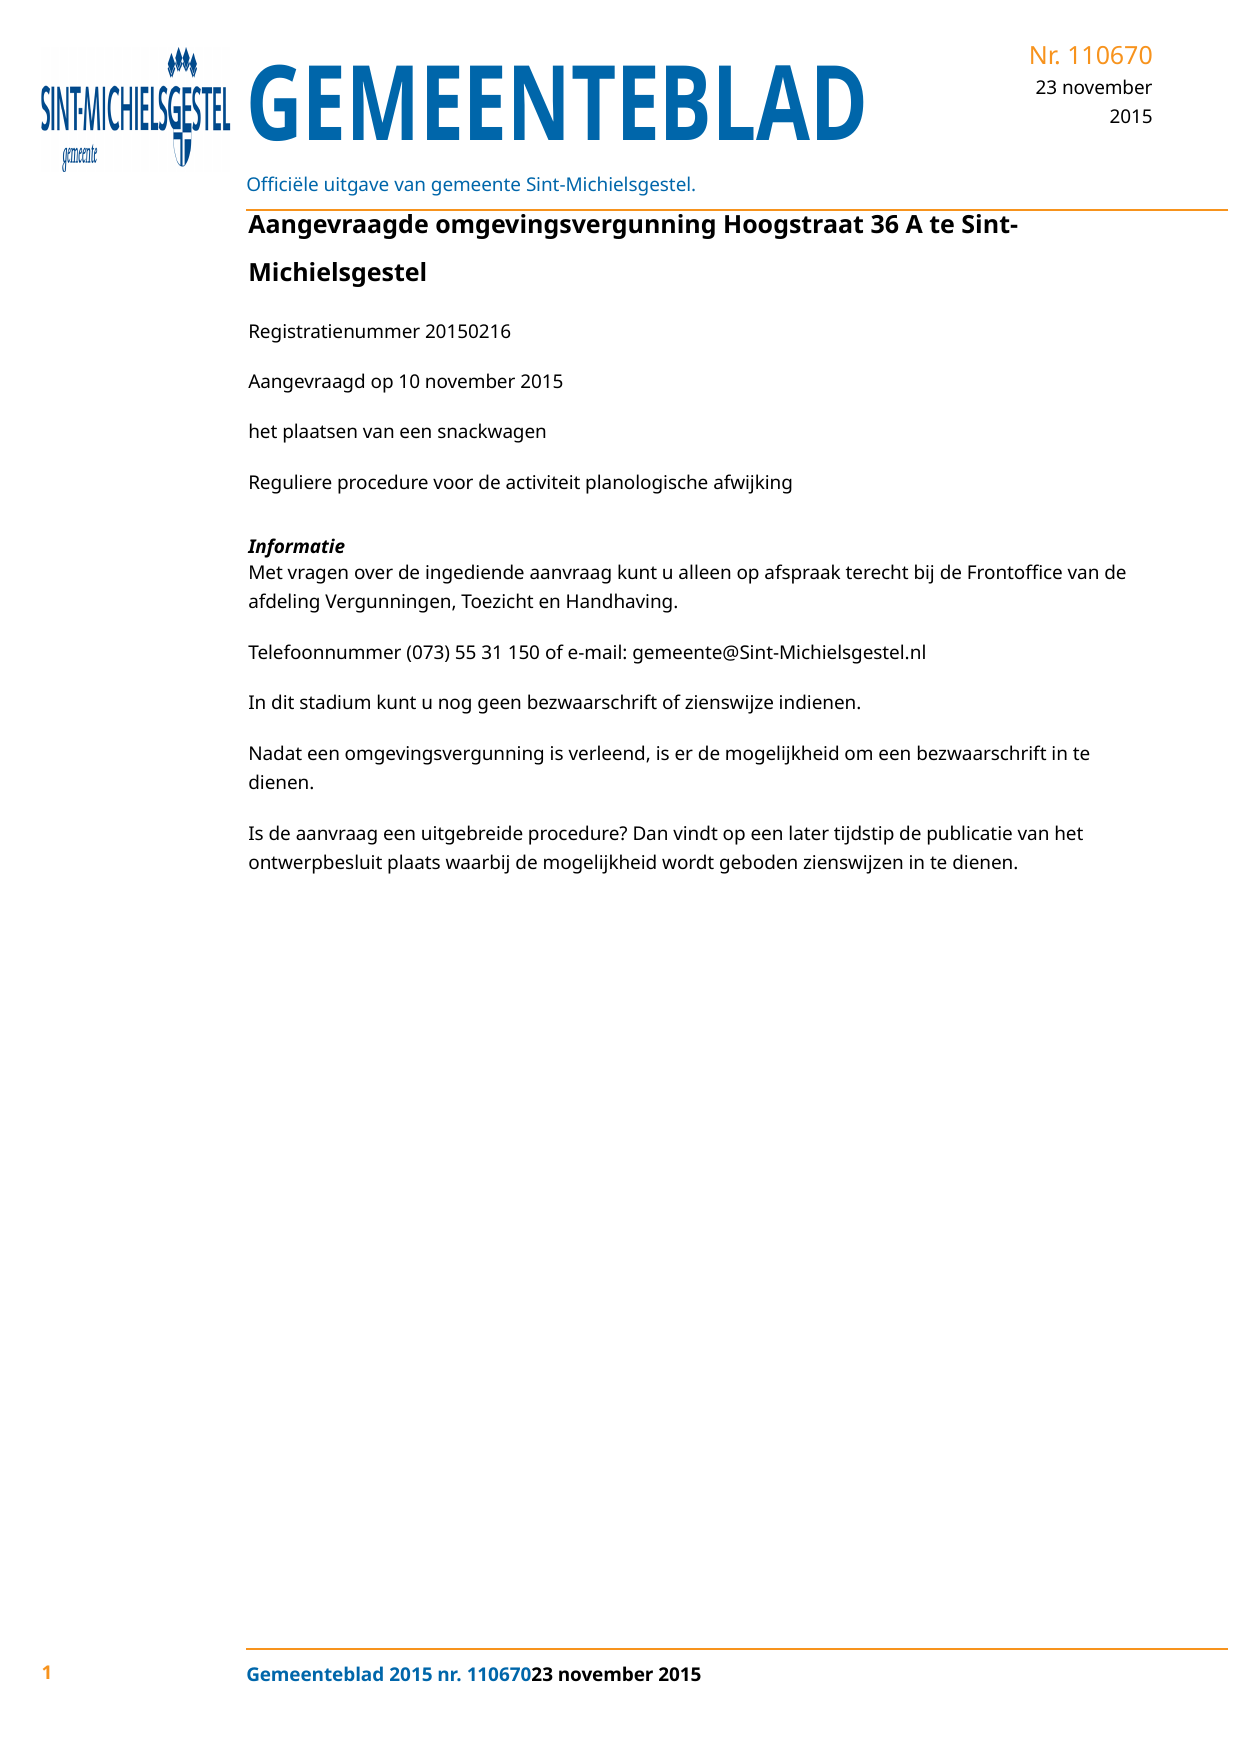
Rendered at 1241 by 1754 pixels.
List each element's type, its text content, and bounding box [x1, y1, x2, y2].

text Registratienummer 20150216 [248, 318, 1152, 344]
text Is de aanvraag een uitgebreide procedure? Dan vindt op een later tijdstip de publicatie van het ontwerpbesluit plaats waarbij de mogelijkheid wordt geboden zienswijzen in te dienen. [248, 820, 1152, 875]
text Reguliere procedure voor de activiteit planologische afwijking [248, 469, 1152, 495]
text Nadat een omgevingsvergunning is verleend, is er de mogelijkheid om een bezwaarschrift in te dienen. [248, 740, 1152, 795]
text Aangevraagd op 10 november 2015 [248, 368, 1152, 394]
text het plaatsen van een snackwagen [248, 419, 1152, 444]
text Aangevraagde omgevingsvergunning Hoogstraat 36 A te Sint-Michielsgestel [248, 211, 1152, 288]
text Telefoonnummer (073) 55 31 150 of e-mail: gemeente@Sint-Michielsgestel.nl [248, 639, 1152, 664]
text Met vragen over de ingediende aanvraag kunt u alleen op afspraak terecht bij de Frontoffice van de afdeling Vergunningen, Toezicht en Handhaving. [248, 559, 1152, 614]
text Informatie [248, 533, 1152, 559]
picture [41, 47, 231, 172]
text In dit stadium kunt u nog geen bezwaarschrift of zienswijze indienen. [248, 689, 1152, 715]
